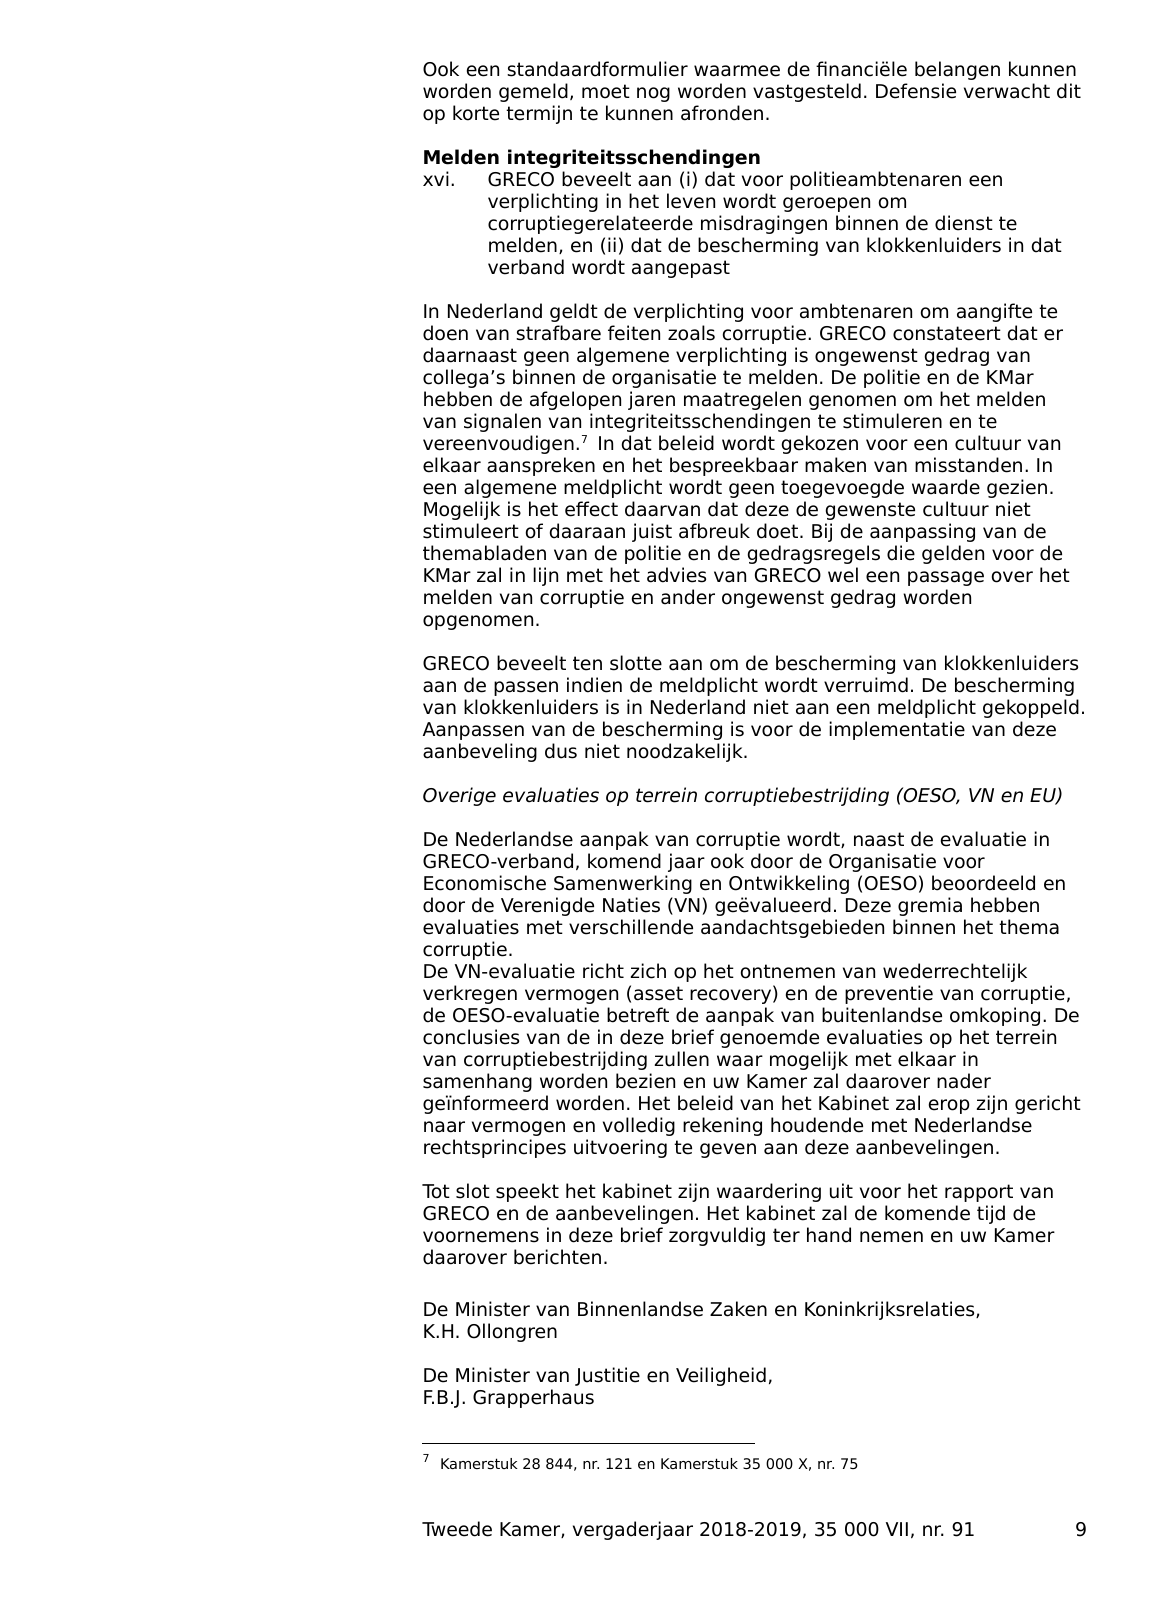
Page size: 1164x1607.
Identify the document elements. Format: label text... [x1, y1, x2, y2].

text In Nederland geldt de verplichting voor ambtenaren om aangifte te doen van strafbare feiten zoals corruptie. GRECO constateert dat er daarnaast geen algemene verplichting is ongewenst gedrag van collega’s binnen de organisatie te melden. De politie en de KMar hebben de afgelopen jaren maatregelen genomen om het melden van signalen van integriteitsschendingen te stimuleren en te vereenvoudigen. In dat beleid wordt gekozen voor een cultuur van elkaar aanspreken en het bespreekbaar maken van misstanden. In een algemene meldplicht wordt geen toegevoegde waarde gezien. Mogelijk is het effect daarvan dat deze de gewenste cultuur niet stimuleert of daaraan juist afbreuk doet. Bij de aanpassing van de themabladen van de politie en de gedragsregels die gelden voor de KMar zal in lijn met het advies van GRECO wel een passage over het melden van corruptie en ander ongewenst gedrag worden opgenomen. [422, 301, 1087, 631]
text GRECO beveelt ten slotte aan om de bescherming van klokkenluiders aan de passen indien de meldplicht wordt verruimd. De bescherming van klokkenluiders is in Nederland niet aan een meldplicht gekoppeld. Aanpassen van de bescherming is voor de implementatie van deze aanbeveling dus niet noodzakelijk. [422, 653, 1087, 763]
text Ook een standaardformulier waarmee de financiële belangen kunnen worden gemeld, moet nog worden vastgesteld. Defensie verwacht dit op korte termijn te kunnen afronden. [422, 59, 1087, 125]
text Tot slot speekt het kabinet zijn waardering uit voor het rapport van GRECO en de aanbevelingen. Het kabinet zal de komende tijd de voornemens in deze brief zorgvuldig ter hand nemen en uw Kamer daarover berichten. [422, 1181, 1087, 1269]
text De Minister van Binnenlandse Zaken en Koninkrijksrelaties, K.H. Ollongren [422, 1299, 1087, 1343]
subtitle Overige evaluaties op terrein corruptiebestrijding (OESO, VN en EU) [422, 785, 1087, 807]
text De Minister van Justitie en Veiligheid, F.B.J. Grapperhaus [422, 1365, 1087, 1409]
text De Nederlandse aanpak van corruptie wordt, naast de evaluatie in GRECO-verband, komend jaar ook door de Organisatie voor Economische Samenwerking en Ontwikkeling (OESO) beoordeeld en door de Verenigde Naties (VN) geëvalueerd. Deze gremia hebben evaluaties met verschillende aandachtsgebieden binnen het thema corruptie. [422, 829, 1087, 961]
text De VN-evaluatie richt zich op het ontnemen van wederrechtelijk verkregen vermogen (asset recovery) en de preventie van corruptie, de OESO-evaluatie betreft de aanpak van buitenlandse omkoping. De conclusies van de in deze brief genoemde evaluaties op het terrein van corruptiebestrijding zullen waar mogelijk met elkaar in samenhang worden bezien en uw Kamer zal daarover nader geïnformeerd worden. Het beleid van het Kabinet zal erop zijn gericht naar vermogen en volledig rekening houdende met Nederlandse rechtsprincipes uitvoering te geven aan deze aanbevelingen. [422, 961, 1087, 1159]
text Kamerstuk 28 844, nr. 121 en Kamerstuk 35 000 X, nr. 75 [422, 1452, 1087, 1474]
subtitle Melden integriteitsschendingen [422, 147, 1087, 169]
text xvi. GRECO beveelt aan (i) dat voor politieambtenaren een verplichting in het leven wordt geroepen om corruptiegerelateerde misdragingen binnen de dienst te melden, en (ii) dat de bescherming van klokkenluiders in dat verband wordt aangepast [422, 169, 1087, 279]
